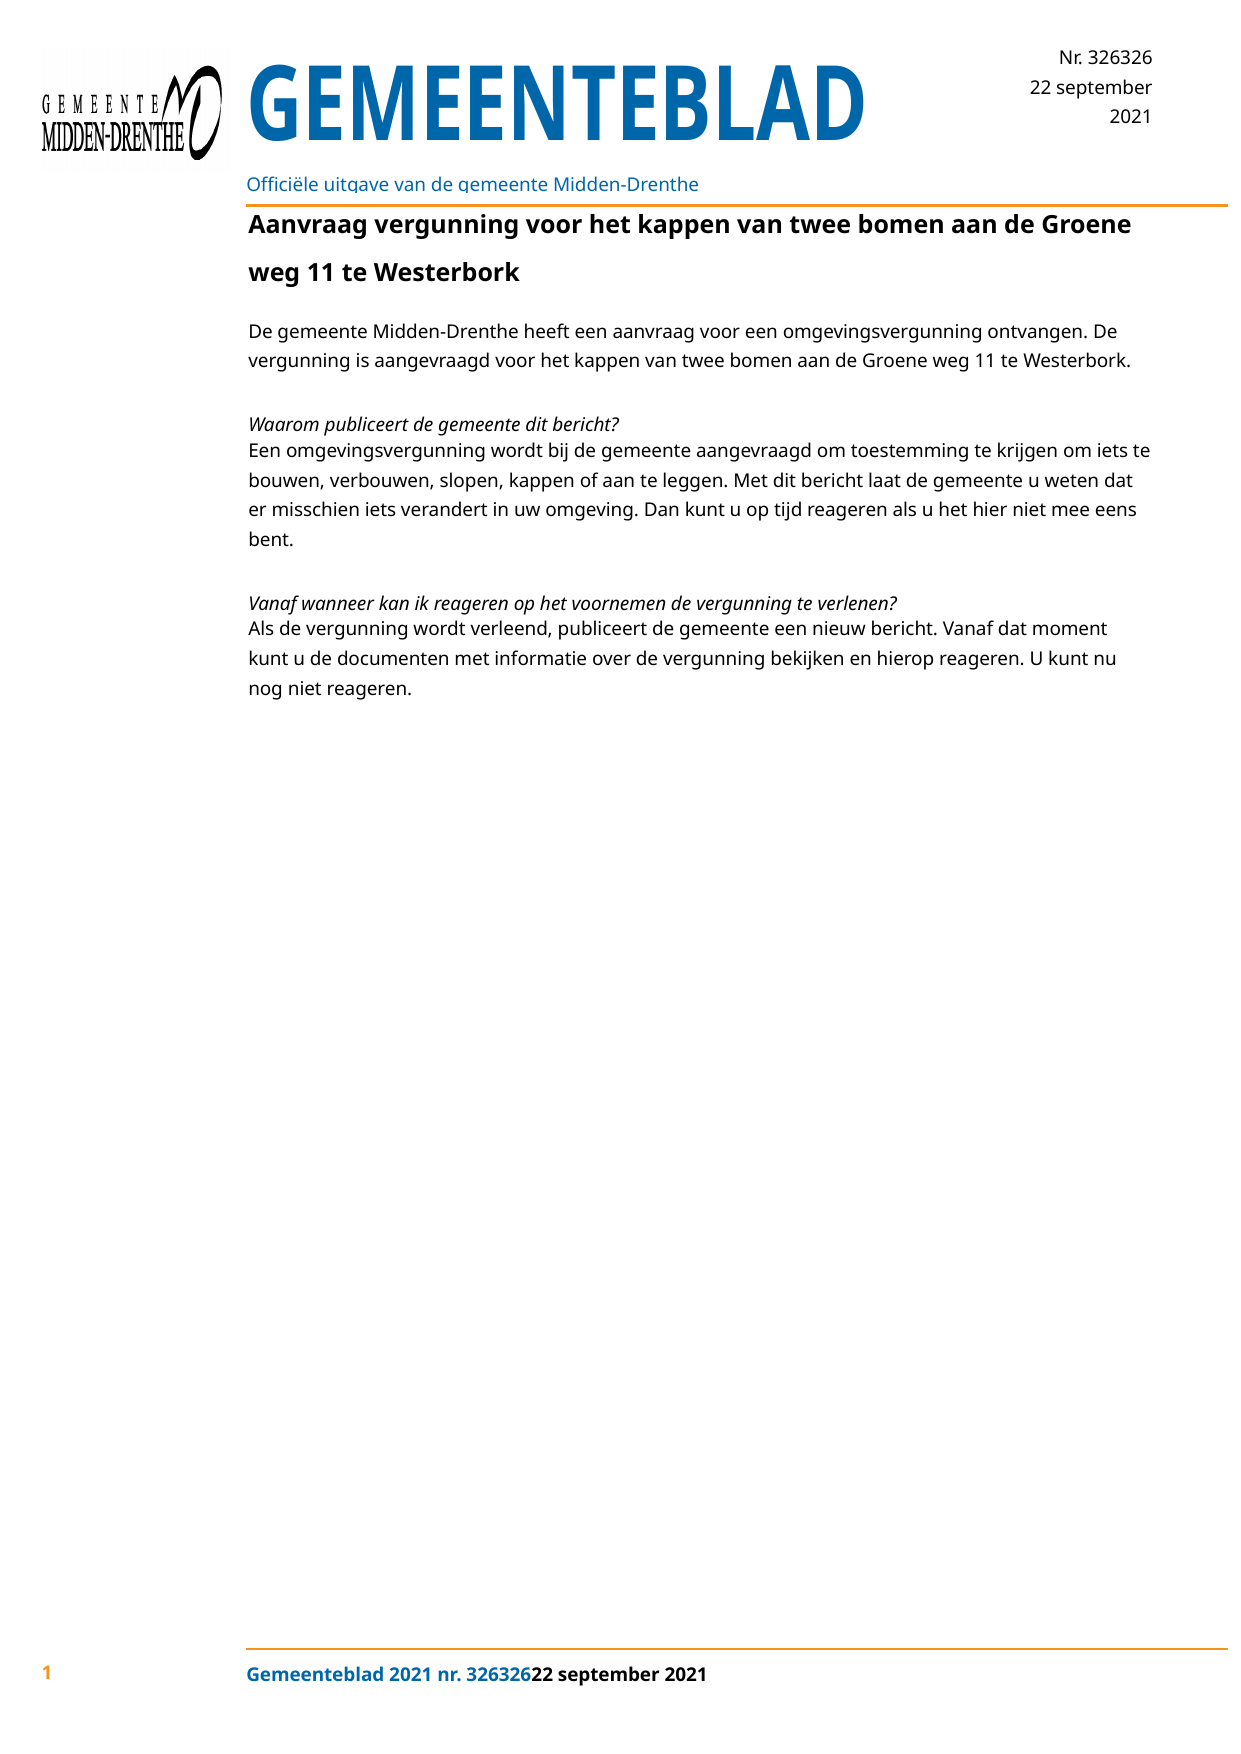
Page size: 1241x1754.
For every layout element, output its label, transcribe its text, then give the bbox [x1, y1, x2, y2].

text Een omgevingsvergunning wordt bij de gemeente aangevraagd om toestemming te krijgen om iets te bouwen, verbouwen, slopen, kappen of aan te leggen. Met dit bericht laat de gemeente u weten dat er misschien iets verandert in uw omgeving. Dan kunt u op tijd reageren als u het hier niet mee eens bent. [248, 437, 1152, 552]
picture [41, 47, 231, 172]
text Als de vergunning wordt verleend, publiceert de gemeente een nieuw bericht. Vanaf dat moment kunt u de documenten met informatie over de vergunning bekijken en hierop reageren. U kunt nu nog niet reageren. [248, 616, 1152, 701]
text De gemeente Midden-Drenthe heeft een aanvraag voor een omgevingsvergunning ontvangen. De vergunning is aangevraagd voor het kappen van twee bomen aan de Groene weg 11 te Westerbork. [248, 318, 1152, 373]
text Vanaf wanneer kan ik reageren op het voornemen de vergunning te verlenen? [248, 590, 1152, 616]
text Aanvraag vergunning voor het kappen van twee bomen aan de Groene weg 11 te Westerbork [248, 207, 1152, 288]
text Waarom publiceert de gemeente dit bericht? [248, 411, 1152, 437]
